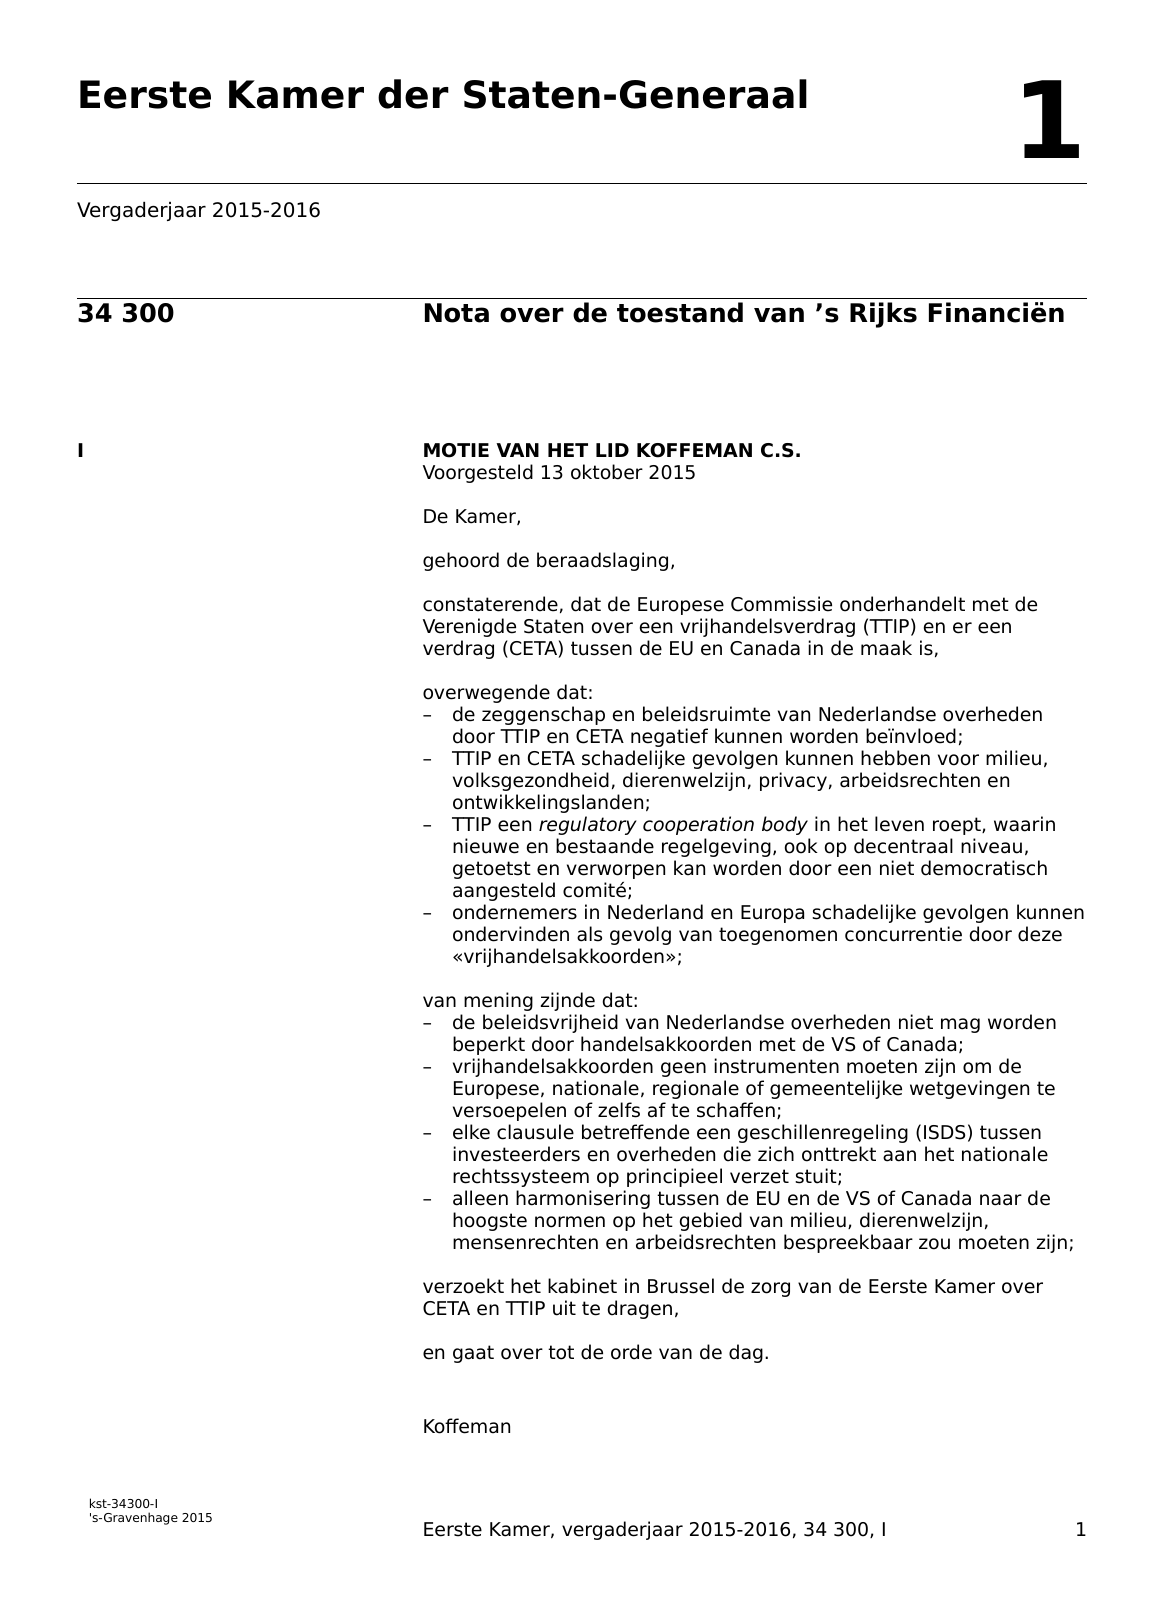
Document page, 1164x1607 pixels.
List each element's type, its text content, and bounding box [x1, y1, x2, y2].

text – de beleidsvrijheid van Nederlandse overheden niet mag worden beperkt door handelsakkoorden met de VS of Canada; [422, 1012, 1087, 1056]
text – alleen harmonisering tussen de EU en de VS of Canada naar de hoogste normen op het gebied van milieu, dierenwelzijn, mensenrechten en arbeidsrechten bespreekbaar zou moeten zijn; [422, 1188, 1087, 1254]
table_header 1 [886, 59, 1087, 183]
text 's-Gravenhage 2015 [88, 1511, 323, 1525]
text – TTIP en CETA schadelijke gevolgen kunnen hebben voor milieu, volksgezondheid, dierenwelzijn, privacy, arbeidsrechten en ontwikkelingslanden; [422, 748, 1087, 814]
table_header Eerste Kamer der Staten-Generaal [77, 59, 886, 183]
text – de zeggenschap en beleidsruimte van Nederlandse overheden door TTIP en CETA negatief kunnen worden beïnvloed; [422, 704, 1087, 748]
subtitle 34 300 Nota over de toestand van ’s Rijks Financiën [77, 299, 1087, 329]
text Voorgesteld 13 oktober 2015 [422, 462, 1087, 484]
text en gaat over tot de orde van de dag. [422, 1342, 1087, 1364]
text van mening zijnde dat: [422, 990, 1087, 1012]
text verzoekt het kabinet in Brussel de zorg van de Eerste Kamer over CETA en TTIP uit te dragen, [422, 1276, 1087, 1320]
text – vrijhandelsakkoorden geen instrumenten moeten zijn om de Europese, nationale, regionale of gemeentelijke wetgevingen te versoepelen of zelfs af te schaffen; [422, 1056, 1087, 1122]
text – elke clausule betreffende een geschillenregeling (ISDS) tussen investeerders en overheden die zich onttrekt aan het nationale rechtssysteem op principieel verzet stuit; [422, 1122, 1087, 1188]
text kst-34300-I [88, 1497, 323, 1511]
subtitle I MOTIE VAN HET LID KOFFEMAN C.S. [77, 440, 1087, 462]
text overwegende dat: [422, 682, 1087, 704]
text – ondernemers in Nederland en Europa schadelijke gevolgen kunnen ondervinden als gevolg van toegenomen concurrentie door deze «vrijhandelsakkoorden»; [422, 902, 1087, 968]
text – TTIP een regulatory cooperation body in het leven roept, waarin nieuwe en bestaande regelgeving, ook op decentraal niveau, getoetst en verworpen kan worden door een niet democratisch aangesteld comité; [422, 814, 1087, 902]
text gehoord de beraadslaging, [422, 550, 1087, 572]
text constaterende, dat de Europese Commissie onderhandelt met de Verenigde Staten over een vrijhandelsverdrag (TTIP) en er een verdrag (CETA) tussen de EU en Canada in de maak is, [422, 594, 1087, 660]
table_cell Vergaderjaar 2015-2016 [77, 184, 1087, 298]
text Koffeman [422, 1394, 1087, 1460]
text De Kamer, [422, 506, 1087, 528]
